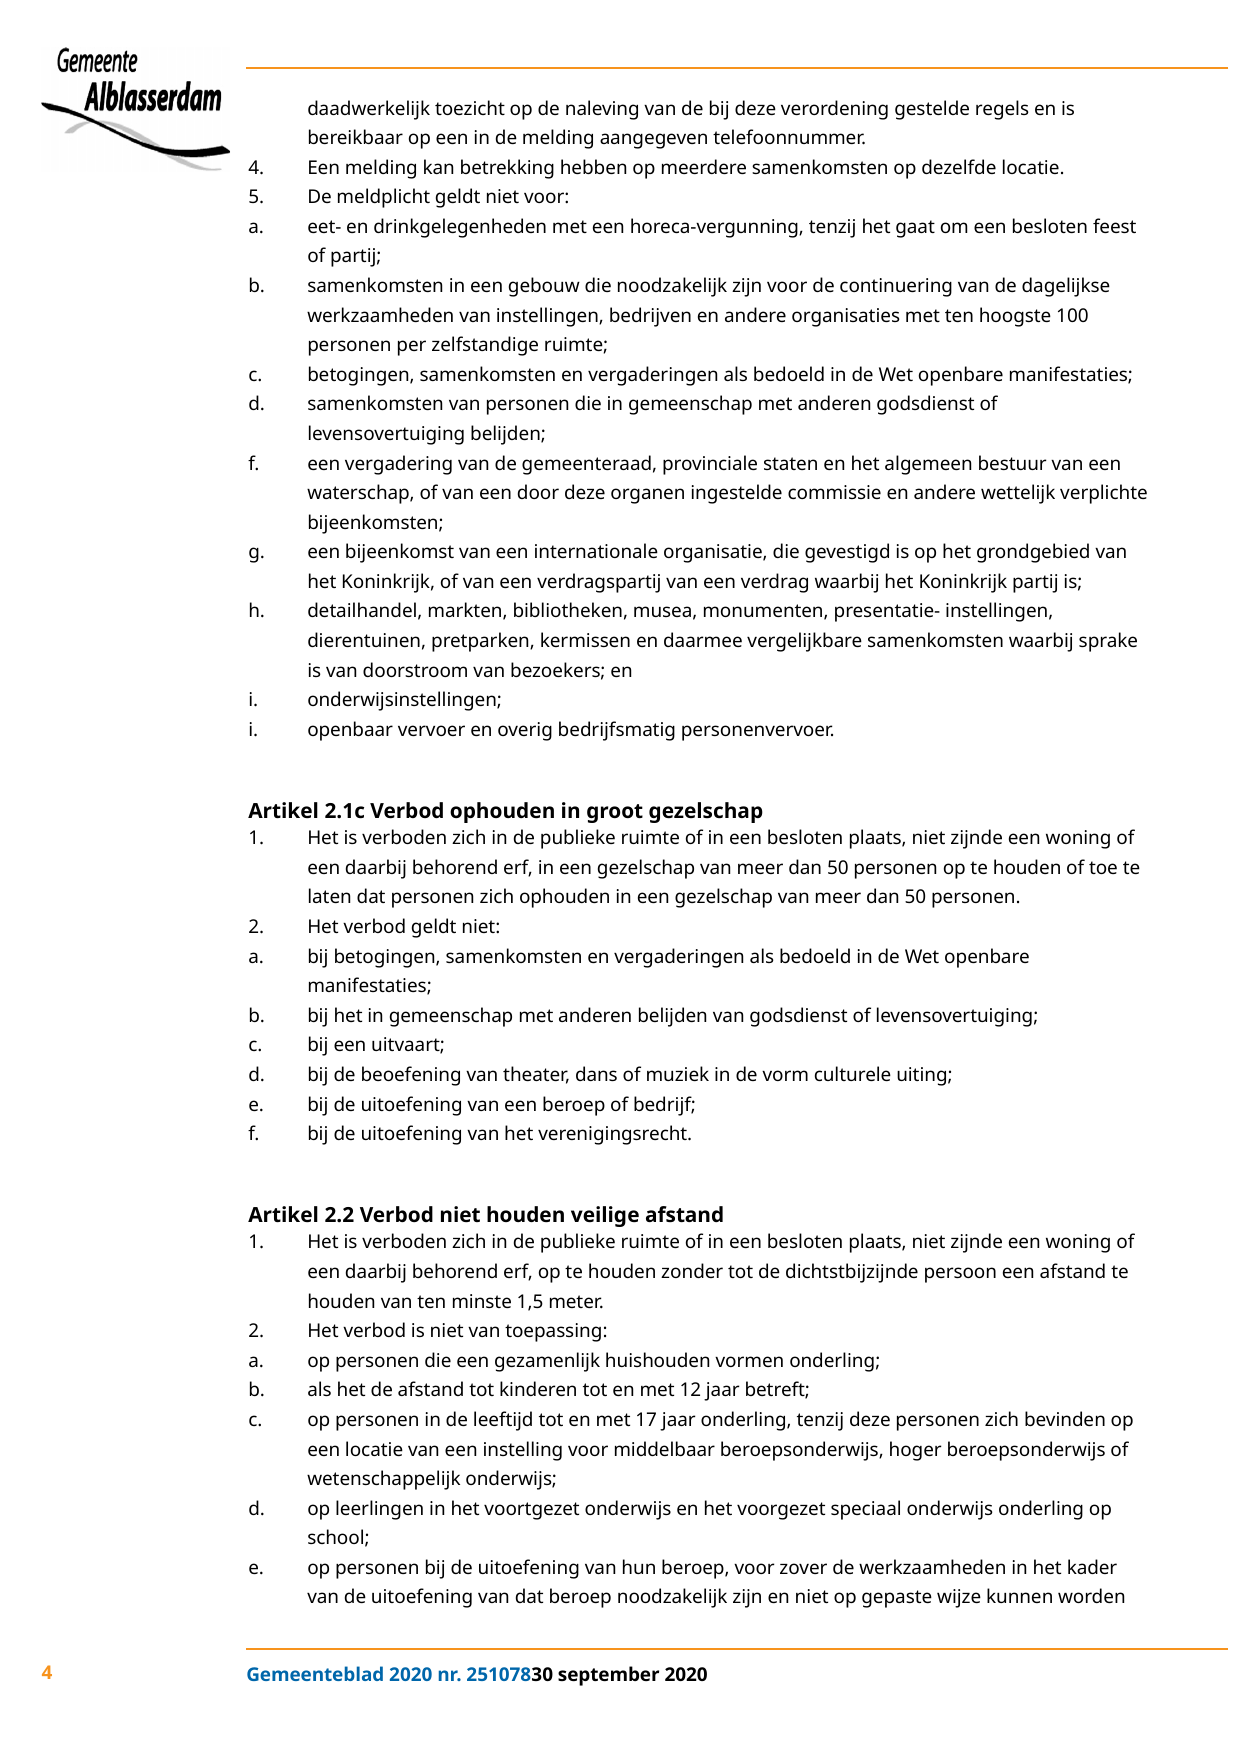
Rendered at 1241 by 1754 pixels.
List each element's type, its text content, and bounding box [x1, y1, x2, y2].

picture [41, 47, 231, 172]
list op personen die een gezamenlijk huishouden vormen onderling; [248, 1347, 1152, 1373]
list De meldplicht geldt niet voor: [248, 183, 1152, 209]
text Artikel 2.1c Verbod ophouden in groot gezelschap [248, 796, 1152, 824]
text Artikel 2.2 Verbod niet houden veilige afstand [248, 1200, 1152, 1229]
list daadwerkelijk toezicht op de naleving van de bij deze verordening gestelde regels en is bereikbaar op een in de melding aangegeven telefoonnummer. [248, 95, 1152, 150]
list Het is verboden zich in de publieke ruimte of in een besloten plaats, niet zijnde een woning of een daarbij behorend erf, in een gezelschap van meer dan 50 personen op te houden of toe te laten dat personen zich ophouden in een gezelschap van meer dan 50 personen. [248, 824, 1152, 909]
list samenkomsten van personen die in gemeenschap met anderen godsdienst of levensovertuiging belijden; [248, 391, 1152, 446]
list openbaar vervoer en overig bedrijfsmatig personenvervoer. [248, 716, 1152, 742]
list als het de afstand tot kinderen tot en met 12 jaar betreft; [248, 1377, 1152, 1402]
list Een melding kan betrekking hebben op meerdere samenkomsten op dezelfde locatie. [248, 154, 1152, 180]
list Het is verboden zich in de publieke ruimte of in een besloten plaats, niet zijnde een woning of een daarbij behorend erf, op te houden zonder tot de dichtstbijzijnde persoon een afstand te houden van ten minste 1,5 meter. [248, 1229, 1152, 1314]
list bij het in gemeenschap met anderen belijden van godsdienst of levensovertuiging; [248, 1002, 1152, 1028]
list bij een uitvaart; [248, 1032, 1152, 1057]
list op personen in de leeftijd tot en met 17 jaar onderling, tenzij deze personen zich bevinden op een locatie van een instelling voor middelbaar beroepsonderwijs, hoger beroepsonderwijs of wetenschappelijk onderwijs; [248, 1406, 1152, 1491]
list betogingen, samenkomsten en vergaderingen als bedoeld in de Wet openbare manifestaties; [248, 361, 1152, 387]
list een vergadering van de gemeenteraad, provinciale staten en het algemeen bestuur van een waterschap, of van een door deze organen ingestelde commissie en andere wettelijk verplichte bijeenkomsten; [248, 450, 1152, 535]
list eet- en drinkgelegenheden met een horeca-vergunning, tenzij het gaat om een besloten feest of partij; [248, 213, 1152, 268]
list Het verbod is niet van toepassing: [248, 1317, 1152, 1343]
list onderwijsinstellingen; [248, 686, 1152, 712]
list bij de uitoefening van het verenigingsrecht. [248, 1120, 1152, 1146]
list op personen bij de uitoefening van hun beroep, voor zover de werkzaamheden in het kader van de uitoefening van dat beroep noodzakelijk zijn en niet op gepaste wijze kunnen worden [248, 1554, 1152, 1609]
list bij de beoefening van theater, dans of muziek in de vorm culturele uiting; [248, 1061, 1152, 1087]
list samenkomsten in een gebouw die noodzakelijk zijn voor de continuering van de dagelijkse werkzaamheden van instellingen, bedrijven en andere organisaties met ten hoogste 100 personen per zelfstandige ruimte; [248, 272, 1152, 357]
list bij de uitoefening van een beroep of bedrijf; [248, 1091, 1152, 1116]
list een bijeenkomst van een internationale organisatie, die gevestigd is op het grondgebied van het Koninkrijk, of van een verdragspartij van een verdrag waarbij het Koninkrijk partij is; [248, 538, 1152, 594]
list op leerlingen in het voortgezet onderwijs en het voorgezet speciaal onderwijs onderling op school; [248, 1495, 1152, 1550]
list bij betogingen, samenkomsten en vergaderingen als bedoeld in de Wet openbare manifestaties; [248, 943, 1152, 998]
list Het verbod geldt niet: [248, 913, 1152, 939]
list detailhandel, markten, bibliotheken, musea, monumenten, presentatie- instellingen, dierentuinen, pretparken, kermissen en daarmee vergelijkbare samenkomsten waarbij sprake is van doorstroom van bezoekers; en [248, 598, 1152, 683]
